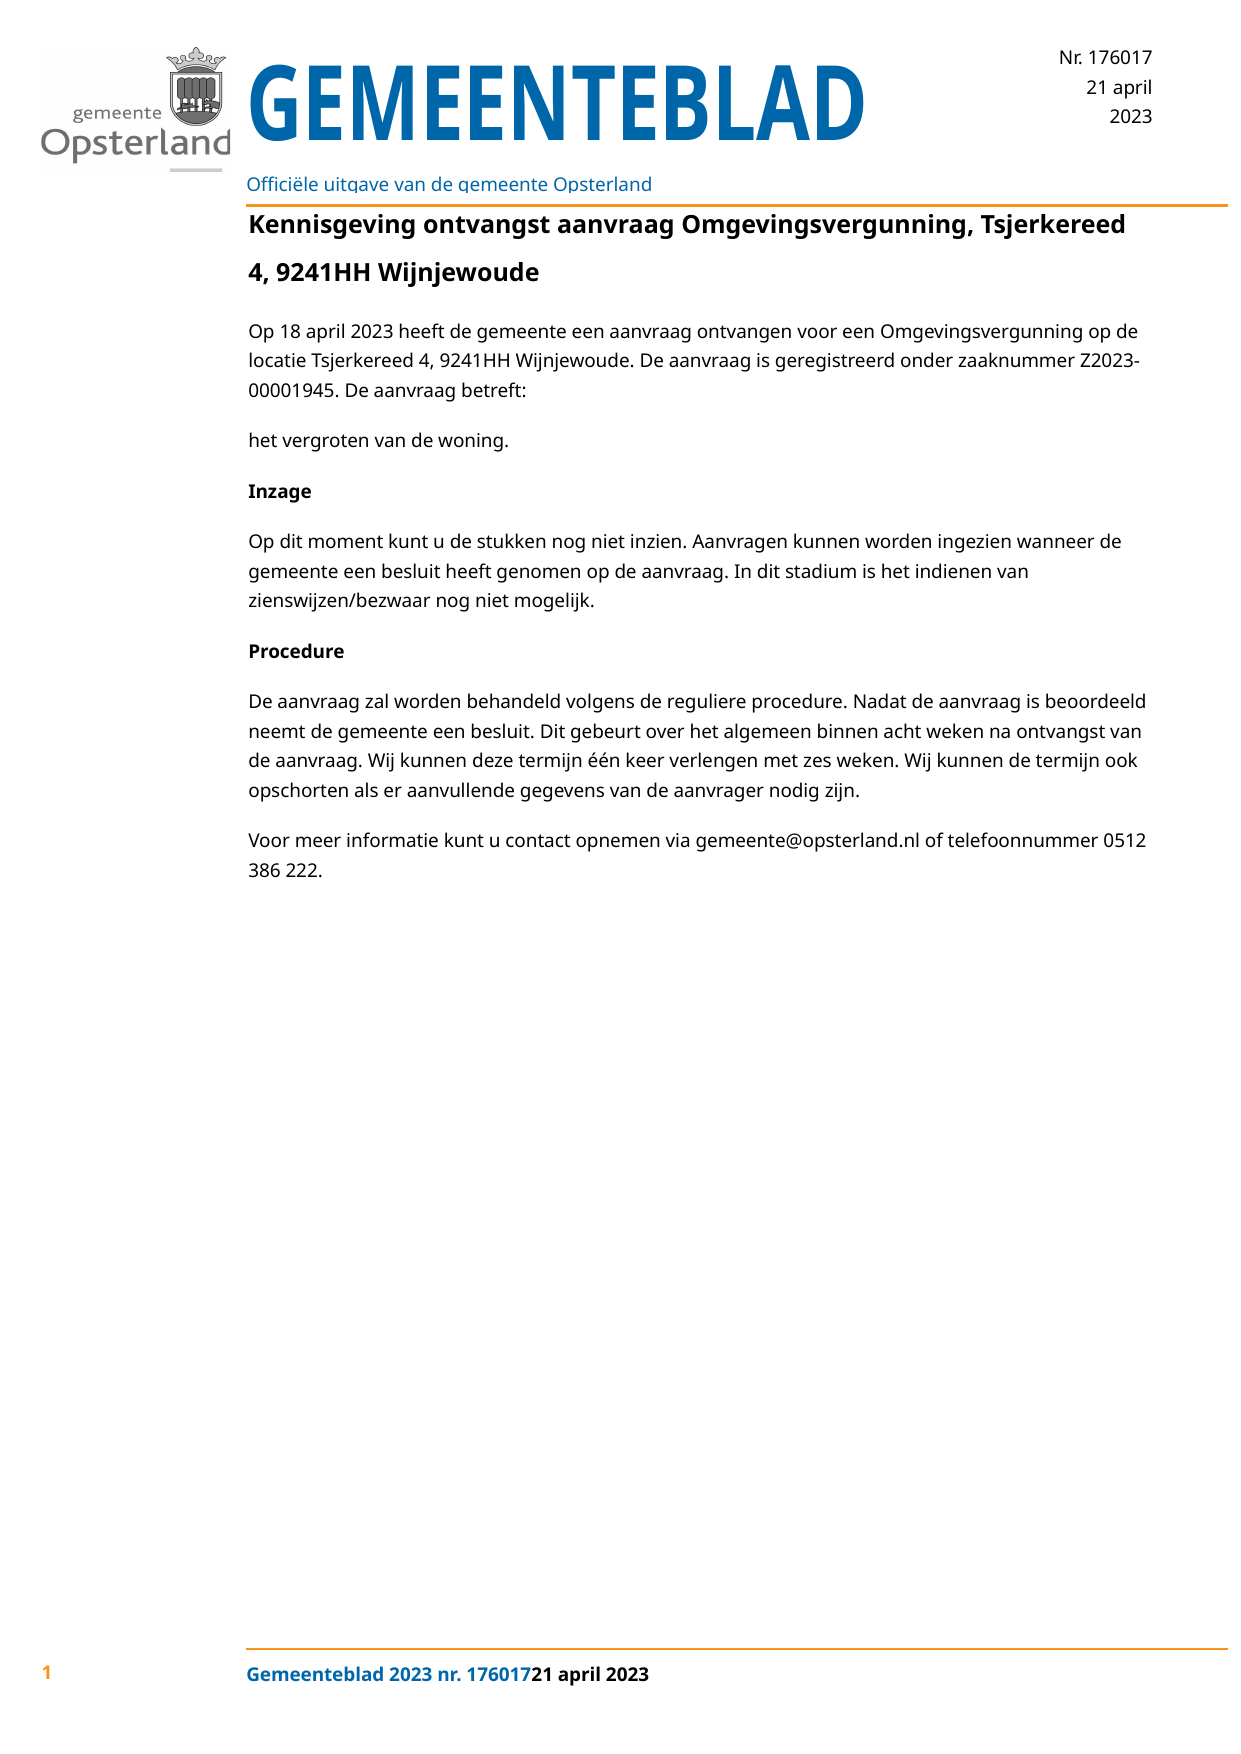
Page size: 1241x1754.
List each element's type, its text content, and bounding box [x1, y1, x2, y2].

text Procedure [248, 638, 1152, 664]
text Op 18 april 2023 heeft de gemeente een aanvraag ontvangen voor een Omgevingsvergunning op de locatie Tsjerkereed 4, 9241HH Wijnjewoude. De aanvraag is geregistreerd onder zaaknummer Z2023-00001945. De aanvraag betreft: [248, 318, 1152, 403]
text Kennisgeving ontvangst aanvraag Omgevingsvergunning, Tsjerkereed 4, 9241HH Wijnjewoude [248, 207, 1152, 288]
text Inzage [248, 478, 1152, 504]
text Voor meer informatie kunt u contact opnemen via gemeente@opsterland.nl of telefoonnummer 0512 386 222. [248, 827, 1152, 883]
text Op dit moment kunt u de stukken nog niet inzien. Aanvragen kunnen worden ingezien wanneer de gemeente een besluit heeft genomen op de aanvraag. In dit stadium is het indienen van zienswijzen/bezwaar nog niet mogelijk. [248, 528, 1152, 613]
text het vergroten van de woning. [248, 427, 1152, 453]
picture [41, 47, 231, 172]
text De aanvraag zal worden behandeld volgens de reguliere procedure. Nadat de aanvraag is beoordeeld neemt de gemeente een besluit. Dit gebeurt over het algemeen binnen acht weken na ontvangst van de aanvraag. Wij kunnen deze termijn één keer verlengen met zes weken. Wij kunnen de termijn ook opschorten als er aanvullende gegevens van de aanvrager nodig zijn. [248, 688, 1152, 803]
